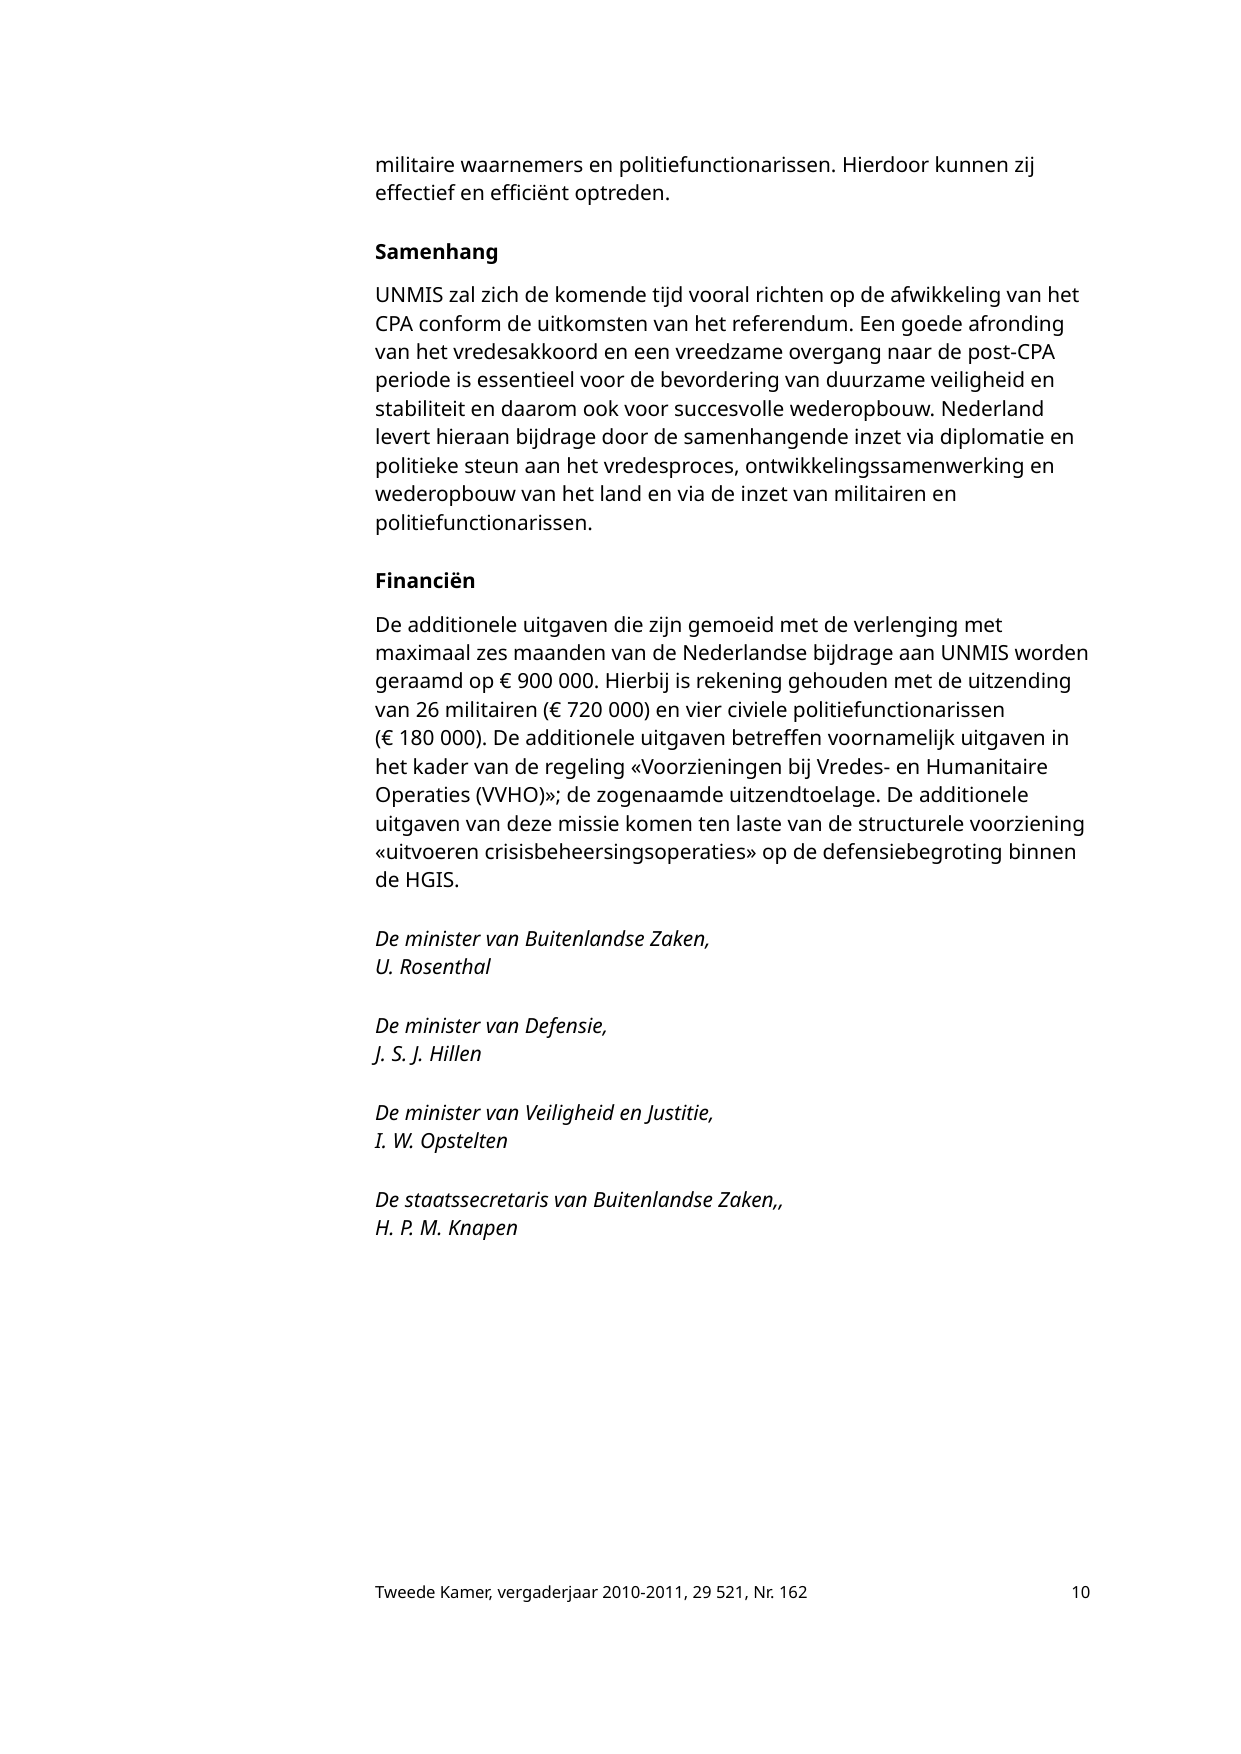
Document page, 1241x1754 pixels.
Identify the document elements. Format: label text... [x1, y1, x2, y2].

text H. P. M. Knapen [375, 1213, 1090, 1242]
text De minister van Defensie, [375, 1011, 1090, 1039]
text J. S. J. Hillen [375, 1039, 1090, 1068]
text De additionele uitgaven die zijn gemoeid met de verlenging met maximaal zes maanden van de Nederlandse bijdrage aan UNMIS worden geraamd op € 900 000. Hierbij is rekening gehouden met de uitzending van 26 militairen (€ 720 000) en vier civiele politiefunctionarissen (€ 180 000). De additionele uitgaven betreffen voornamelijk uitgaven in het kader van de regeling «Voorzieningen bij Vredes- en Humanitaire Operaties (VVHO)»; de zogenaamde uitzendtoelage. De additionele uitgaven van deze missie komen ten laste van de structurele voorziening «uitvoeren crisisbeheersingsoperaties» op de defensiebegroting binnen de HGIS. [375, 610, 1090, 894]
text UNMIS zal zich de komende tijd vooral richten op de afwikkeling van het CPA conform de uitkomsten van het referendum. Een goede afronding van het vredesakkoord en een vreedzame overgang naar de post-CPA periode is essentieel voor de bevordering van duurzame veiligheid en stabiliteit en daarom ook voor succesvolle wederopbouw. Nederland levert hieraan bijdrage door de samenhangende inzet via diplomatie en politieke steun aan het vredesproces, ontwikkelingssamenwerking en wederopbouw van het land en via de inzet van militairen en politiefunctionarissen. [375, 280, 1090, 536]
text Financiën [375, 566, 1090, 595]
text U. Rosenthal [375, 952, 1090, 981]
text De minister van Veiligheid en Justitie, [375, 1098, 1090, 1126]
text De minister van Buitenlandse Zaken, [375, 924, 1090, 952]
text militaire waarnemers en politiefunctionarissen. Hierdoor kunnen zij effectief en efficiënt optreden. [375, 150, 1090, 207]
text I. W. Opstelten [375, 1126, 1090, 1155]
text Samenhang [375, 237, 1090, 265]
text De staatssecretaris van Buitenlandse Zaken,, [375, 1185, 1090, 1213]
